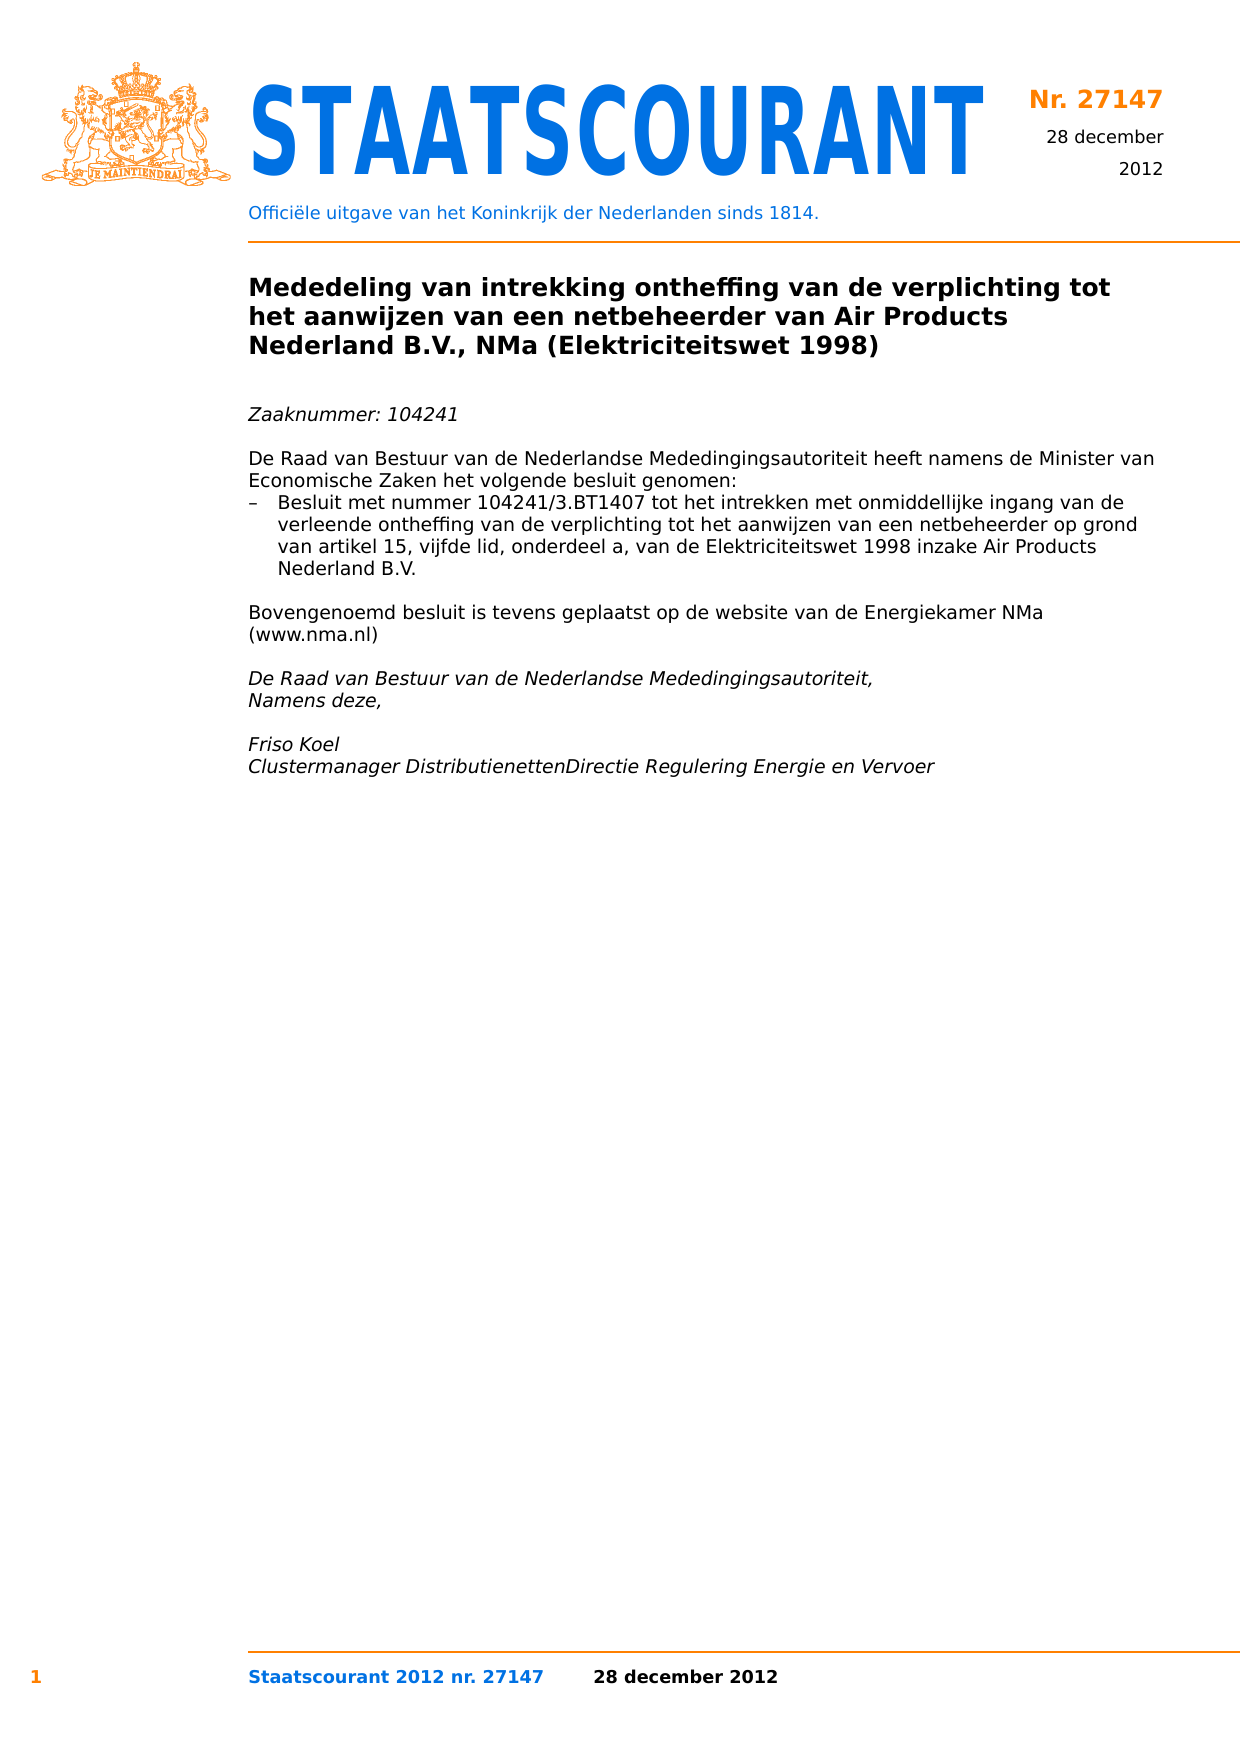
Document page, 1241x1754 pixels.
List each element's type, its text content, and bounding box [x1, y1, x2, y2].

text Bovengenoemd besluit is tevens geplaatst op de website van de Energiekamer NMa (www.nma.nl) [248, 602, 1163, 646]
text – Besluit met nummer 104241/3.BT1407 tot het intrekken met onmiddellijke ingang van de verleende ontheffing van de verplichting tot het aanwijzen van een netbeheerder op grond van artikel 15, vijfde lid, onderdeel a, van de Elektriciteitswet 1998 inzake Air Products Nederland B.V. [248, 492, 1163, 580]
table_cell 2012 [998, 153, 1240, 203]
table_header Nr. 27147 [998, 62, 1240, 121]
table_cell Officiële uitgave van het Koninkrijk der Nederlanden sinds 1814. [248, 203, 1240, 241]
table_header STAATSCOURANT [248, 62, 998, 203]
subtitle Mededeling van intrekking ontheffing van de verplichting tot het aanwijzen van een netbeheerder van Air Products Nederland B.V., NMa (Elektriciteitswet 1998) [248, 273, 1163, 361]
table_cell 28 december [998, 121, 1240, 153]
table_header [25, 62, 248, 241]
text De Raad van Bestuur van de Nederlandse Mededingingsautoriteit, Namens deze, Friso Koel Clustermanager DistributienettenDirectie Regulering Energie en Vervoer [248, 668, 1163, 778]
text De Raad van Bestuur van de Nederlandse Mededingingsautoriteit heeft namens de Minister van Economische Zaken het volgende besluit genomen: [248, 448, 1163, 492]
picture [41, 62, 231, 186]
text Zaaknummer: 104241 [248, 404, 1163, 426]
